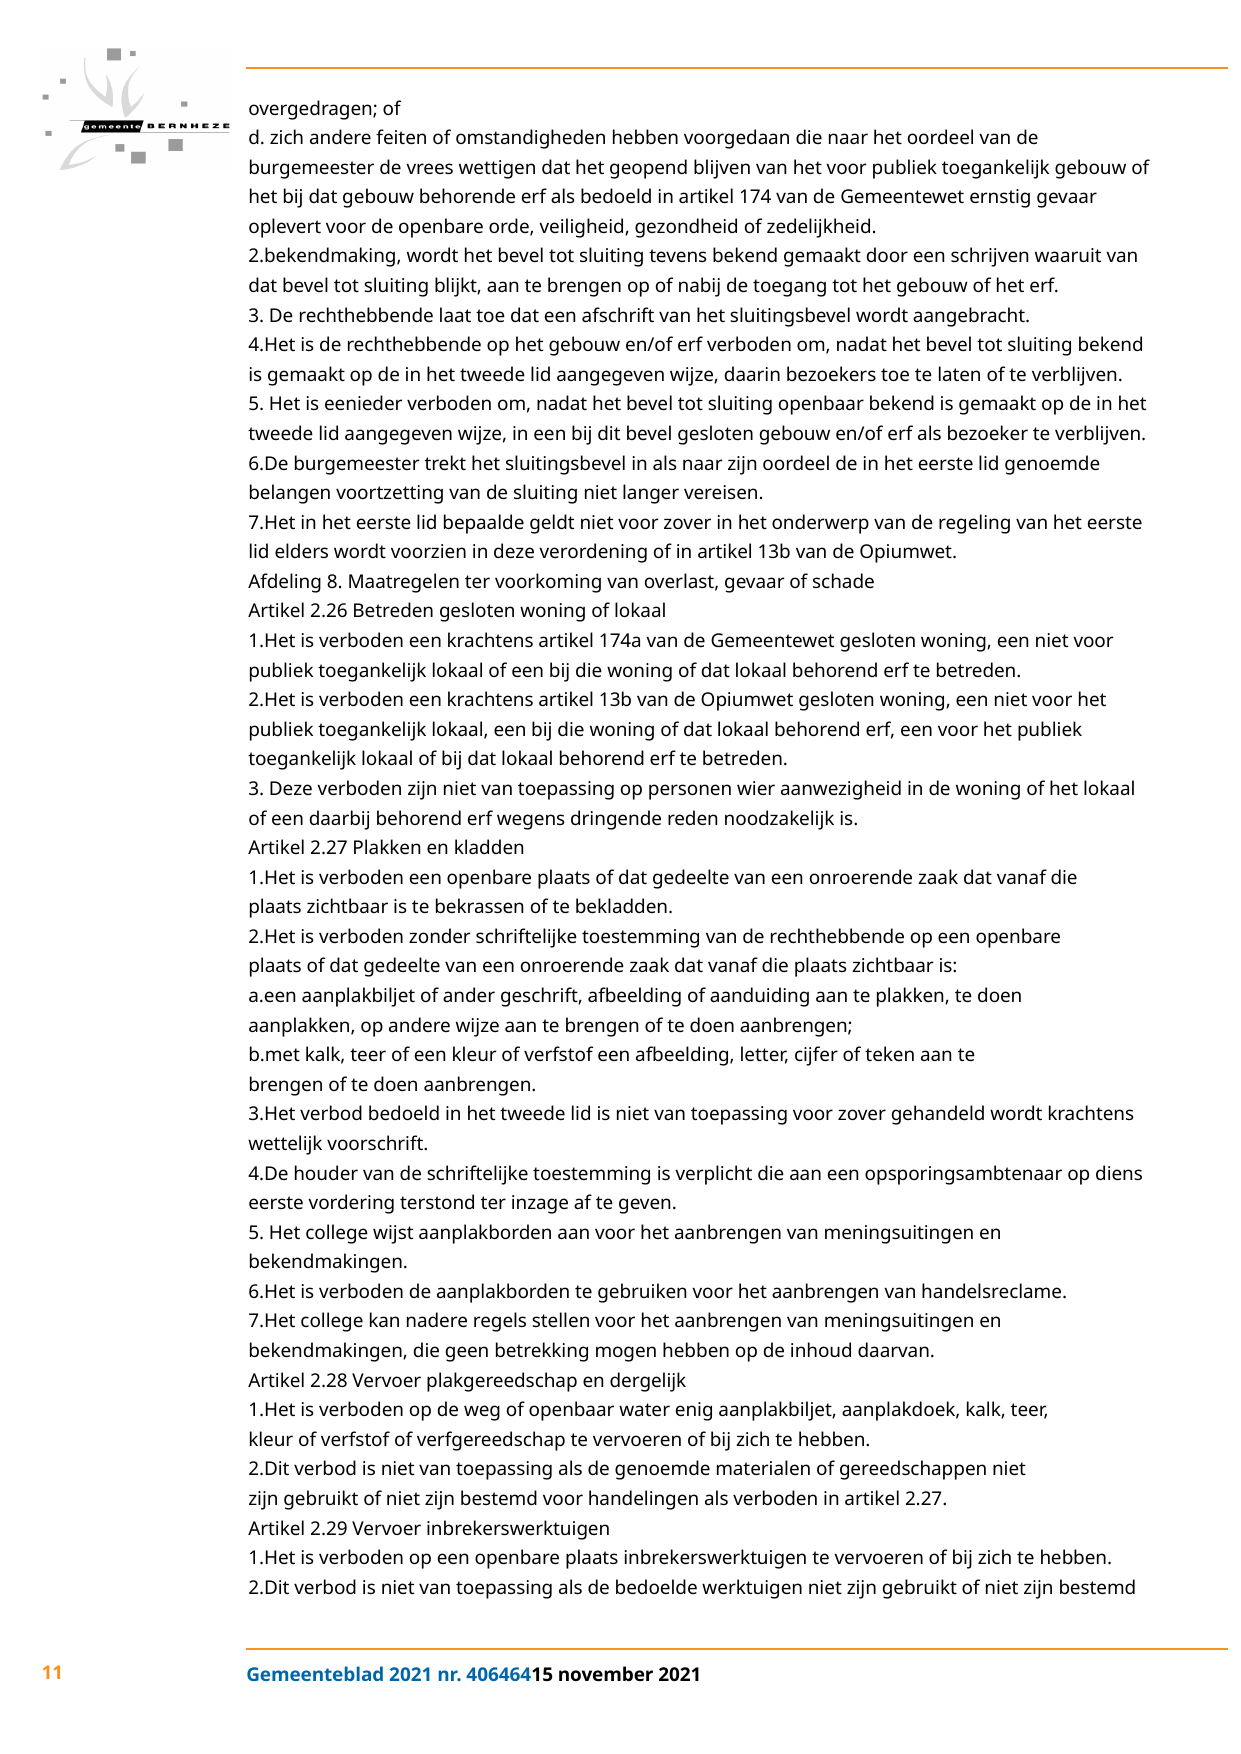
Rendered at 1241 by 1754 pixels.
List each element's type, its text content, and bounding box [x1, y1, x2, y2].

text plaats zichtbaar is te bekrassen of te bekladden. [248, 893, 1152, 919]
text 7.Het college kan nadere regels stellen voor het aanbrengen van meningsuitingen en bekendmakingen, die geen betrekking mogen hebben op de inhoud daarvan. [248, 1308, 1152, 1363]
picture [41, 47, 231, 172]
text plaats of dat gedeelte van een onroerende zaak dat vanaf die plaats zichtbaar is: [248, 953, 1152, 978]
text Artikel 2.26 Betreden gesloten woning of lokaal [248, 598, 1152, 623]
text brengen of te doen aanbrengen. [248, 1071, 1152, 1097]
text a.een aanplakbiljet of ander geschrift, afbeelding of aanduiding aan te plakken, te doen [248, 982, 1152, 1008]
text 2.Dit verbod is niet van toepassing als de bedoelde werktuigen niet zijn gebruikt of niet zijn bestemd [248, 1574, 1152, 1600]
text 1.Het is verboden een openbare plaats of dat gedeelte van een onroerende zaak dat vanaf die [248, 864, 1152, 890]
text Artikel 2.27 Plakken en kladden [248, 834, 1152, 860]
text zijn gebruikt of niet zijn bestemd voor handelingen als verboden in artikel 2.27. [248, 1485, 1152, 1511]
text kleur of verfstof of verfgereedschap te vervoeren of bij zich te hebben. [248, 1426, 1152, 1452]
text 5. Het college wijst aanplakborden aan voor het aanbrengen van meningsuitingen en bekendmakingen. [248, 1219, 1152, 1274]
text 3. De rechthebbende laat toe dat een afschrift van het sluitingsbevel wordt aangebracht. [248, 302, 1152, 328]
text 3. Deze verboden zijn niet van toepassing op personen wier aanwezigheid in de woning of het lokaal of een daarbij behorend erf wegens dringende reden noodzakelijk is. [248, 775, 1152, 831]
text Artikel 2.28 Vervoer plakgereedschap en dergelijk [248, 1367, 1152, 1393]
text Artikel 2.29 Vervoer inbrekerswerktuigen [248, 1515, 1152, 1541]
text 6.De burgemeester trekt het sluitingsbevel in als naar zijn oordeel de in het eerste lid genoemde belangen voortzetting van de sluiting niet langer vereisen. [248, 450, 1152, 505]
text 7.Het in het eerste lid bepaalde geldt niet voor zover in het onderwerp van de regeling van het eerste lid elders wordt voorzien in deze verordening of in artikel 13b van de Opiumwet. [248, 509, 1152, 564]
text 4.Het is de rechthebbende op het gebouw en/of erf verboden om, nadat het bevel tot sluiting bekend is gemaakt op de in het tweede lid aangegeven wijze, daarin bezoekers toe te laten of te verblijven. [248, 331, 1152, 387]
text 5. Het is eenieder verboden om, nadat het bevel tot sluiting openbaar bekend is gemaakt op de in het tweede lid aangegeven wijze, in een bij dit bevel gesloten gebouw en/of erf als bezoeker te verblijven. [248, 391, 1152, 446]
text 1.Het is verboden op een openbare plaats inbrekerswerktuigen te vervoeren of bij zich te hebben. [248, 1544, 1152, 1570]
text 6.Het is verboden de aanplakborden te gebruiken voor het aanbrengen van handelsreclame. [248, 1278, 1152, 1304]
text 2.Dit verbod is niet van toepassing als de genoemde materialen of gereedschappen niet [248, 1456, 1152, 1481]
text b.met kalk, teer of een kleur of verfstof een afbeelding, letter, cijfer of teken aan te [248, 1041, 1152, 1067]
text Afdeling 8. Maatregelen ter voorkoming van overlast, gevaar of schade [248, 568, 1152, 594]
text 1.Het is verboden een krachtens artikel 174a van de Gemeentewet gesloten woning, een niet voor publiek toegankelijk lokaal of een bij die woning of dat lokaal behorend erf te betreden. [248, 627, 1152, 683]
text 3.Het verbod bedoeld in het tweede lid is niet van toepassing voor zover gehandeld wordt krachtens wettelijk voorschrift. [248, 1101, 1152, 1156]
text 2.Het is verboden een krachtens artikel 13b van de Opiumwet gesloten woning, een niet voor het publiek toegankelijk lokaal, een bij die woning of dat lokaal behorend erf, een voor het publiek toegankelijk lokaal of bij dat lokaal behorend erf te betreden. [248, 686, 1152, 771]
text aanplakken, op andere wijze aan te brengen of te doen aanbrengen; [248, 1012, 1152, 1038]
text 4.De houder van de schriftelijke toestemming is verplicht die aan een opsporingsambtenaar op diens eerste vordering terstond ter inzage af te geven. [248, 1160, 1152, 1215]
text 1.Het is verboden op de weg of openbaar water enig aanplakbiljet, aanplakdoek, kalk, teer, [248, 1396, 1152, 1422]
text d. zich andere feiten of omstandigheden hebben voorgedaan die naar het oordeel van de burgemeester de vrees wettigen dat het geopend blijven van het voor publiek toegankelijk gebouw of het bij dat gebouw behorende erf als bedoeld in artikel 174 van de Gemeentewet ernstig gevaar oplevert voor de openbare orde, veiligheid, gezondheid of zedelijkheid. [248, 124, 1152, 239]
text overgedragen; of [248, 95, 1152, 121]
text 2.Het is verboden zonder schriftelijke toestemming van de rechthebbende op een openbare [248, 923, 1152, 949]
text 2.bekendmaking, wordt het bevel tot sluiting tevens bekend gemaakt door een schrijven waaruit van dat bevel tot sluiting blijkt, aan te brengen op of nabij de toegang tot het gebouw of het erf. [248, 243, 1152, 298]
